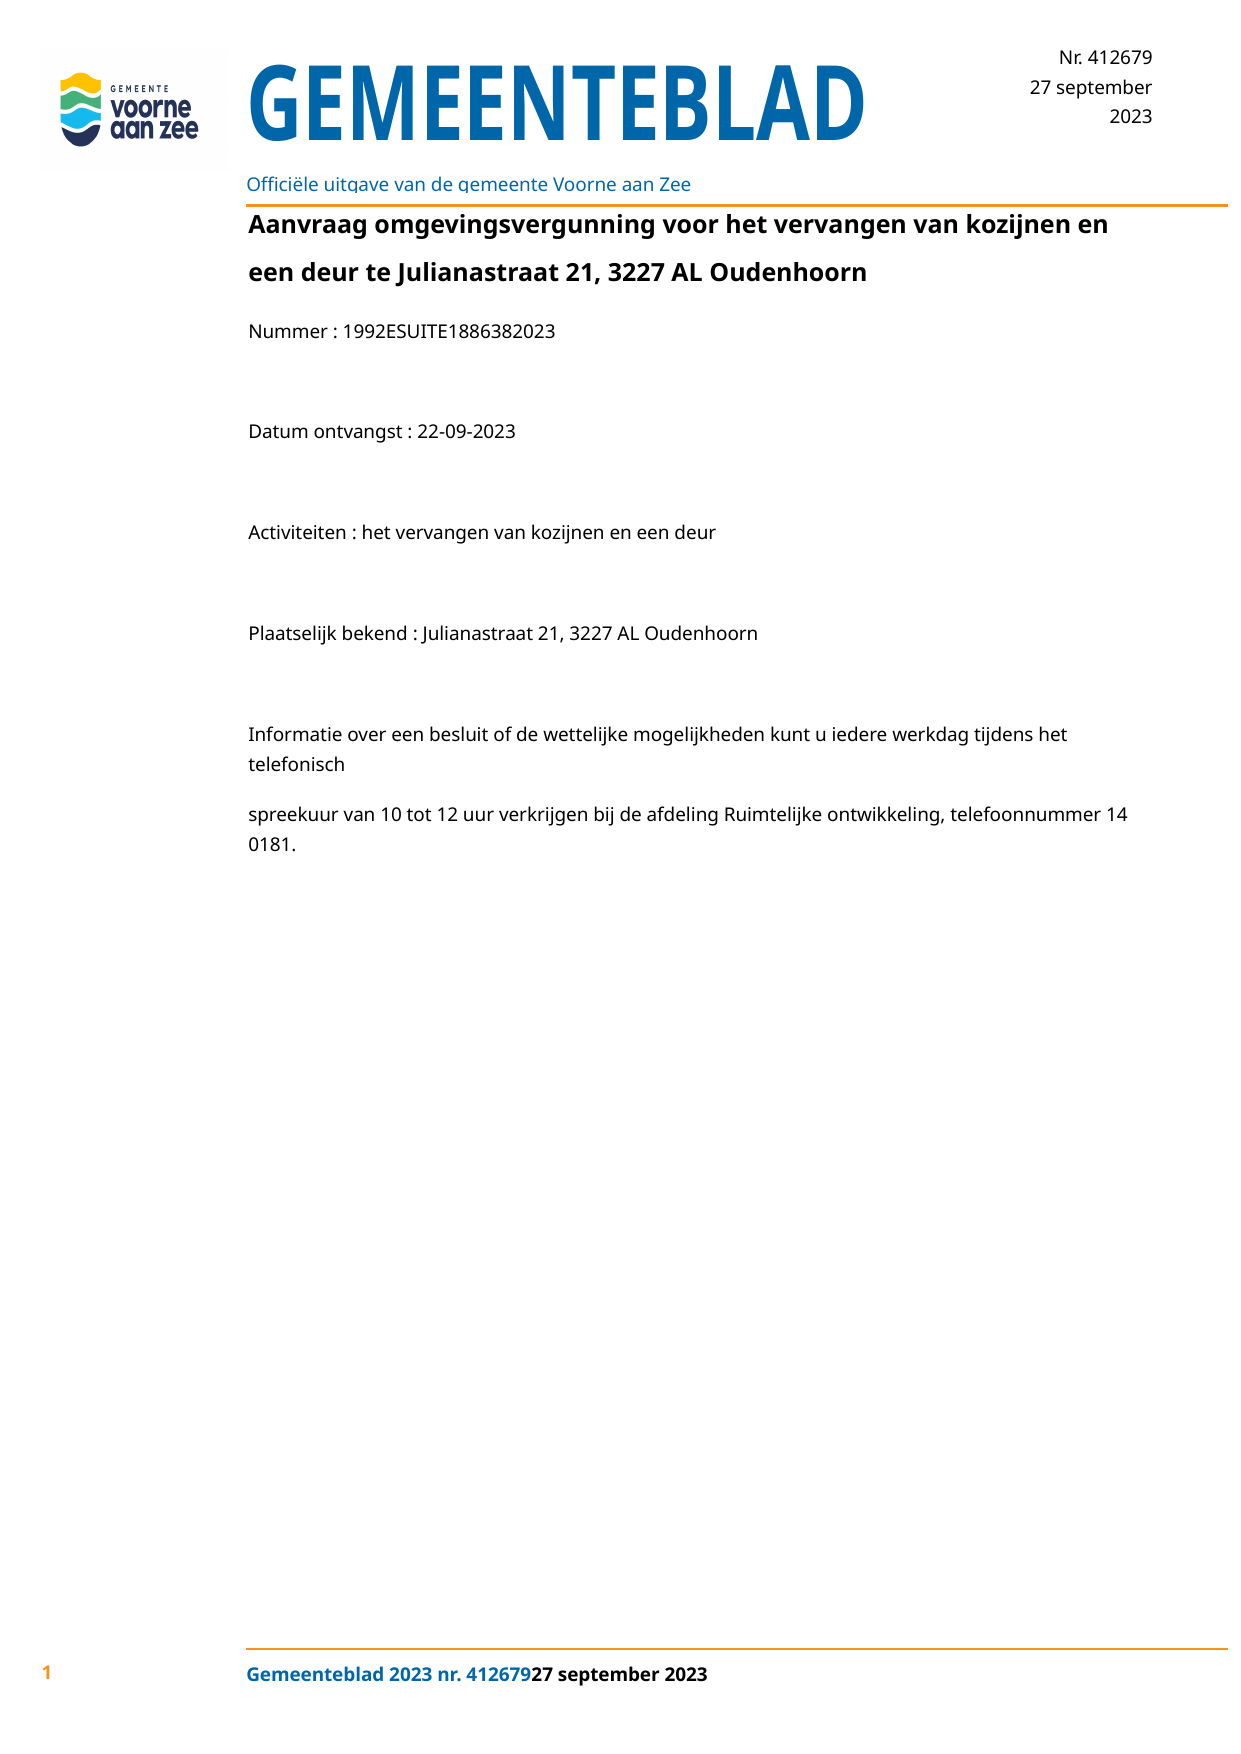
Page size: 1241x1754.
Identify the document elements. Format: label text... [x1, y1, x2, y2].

text spreekuur van 10 tot 12 uur verkrijgen bij de afdeling Ruimtelijke ontwikkeling, telefoonnummer 14 0181. [248, 801, 1152, 857]
text Activiteiten : het vervangen van kozijnen en een deur [248, 519, 1152, 545]
text Aanvraag omgevingsvergunning voor het vervangen van kozijnen en een deur te Julianastraat 21, 3227 AL Oudenhoorn [248, 207, 1152, 288]
text Datum ontvangst : 22-09-2023 [248, 419, 1152, 444]
text Informatie over een besluit of de wettelijke mogelijkheden kunt u iedere werkdag tijdens het telefonisch [248, 721, 1152, 777]
text Plaatselijk bekend : Julianastraat 21, 3227 AL Oudenhoorn [248, 620, 1152, 646]
text Nummer : 1992ESUITE1886382023 [248, 318, 1152, 344]
picture [41, 47, 231, 172]
